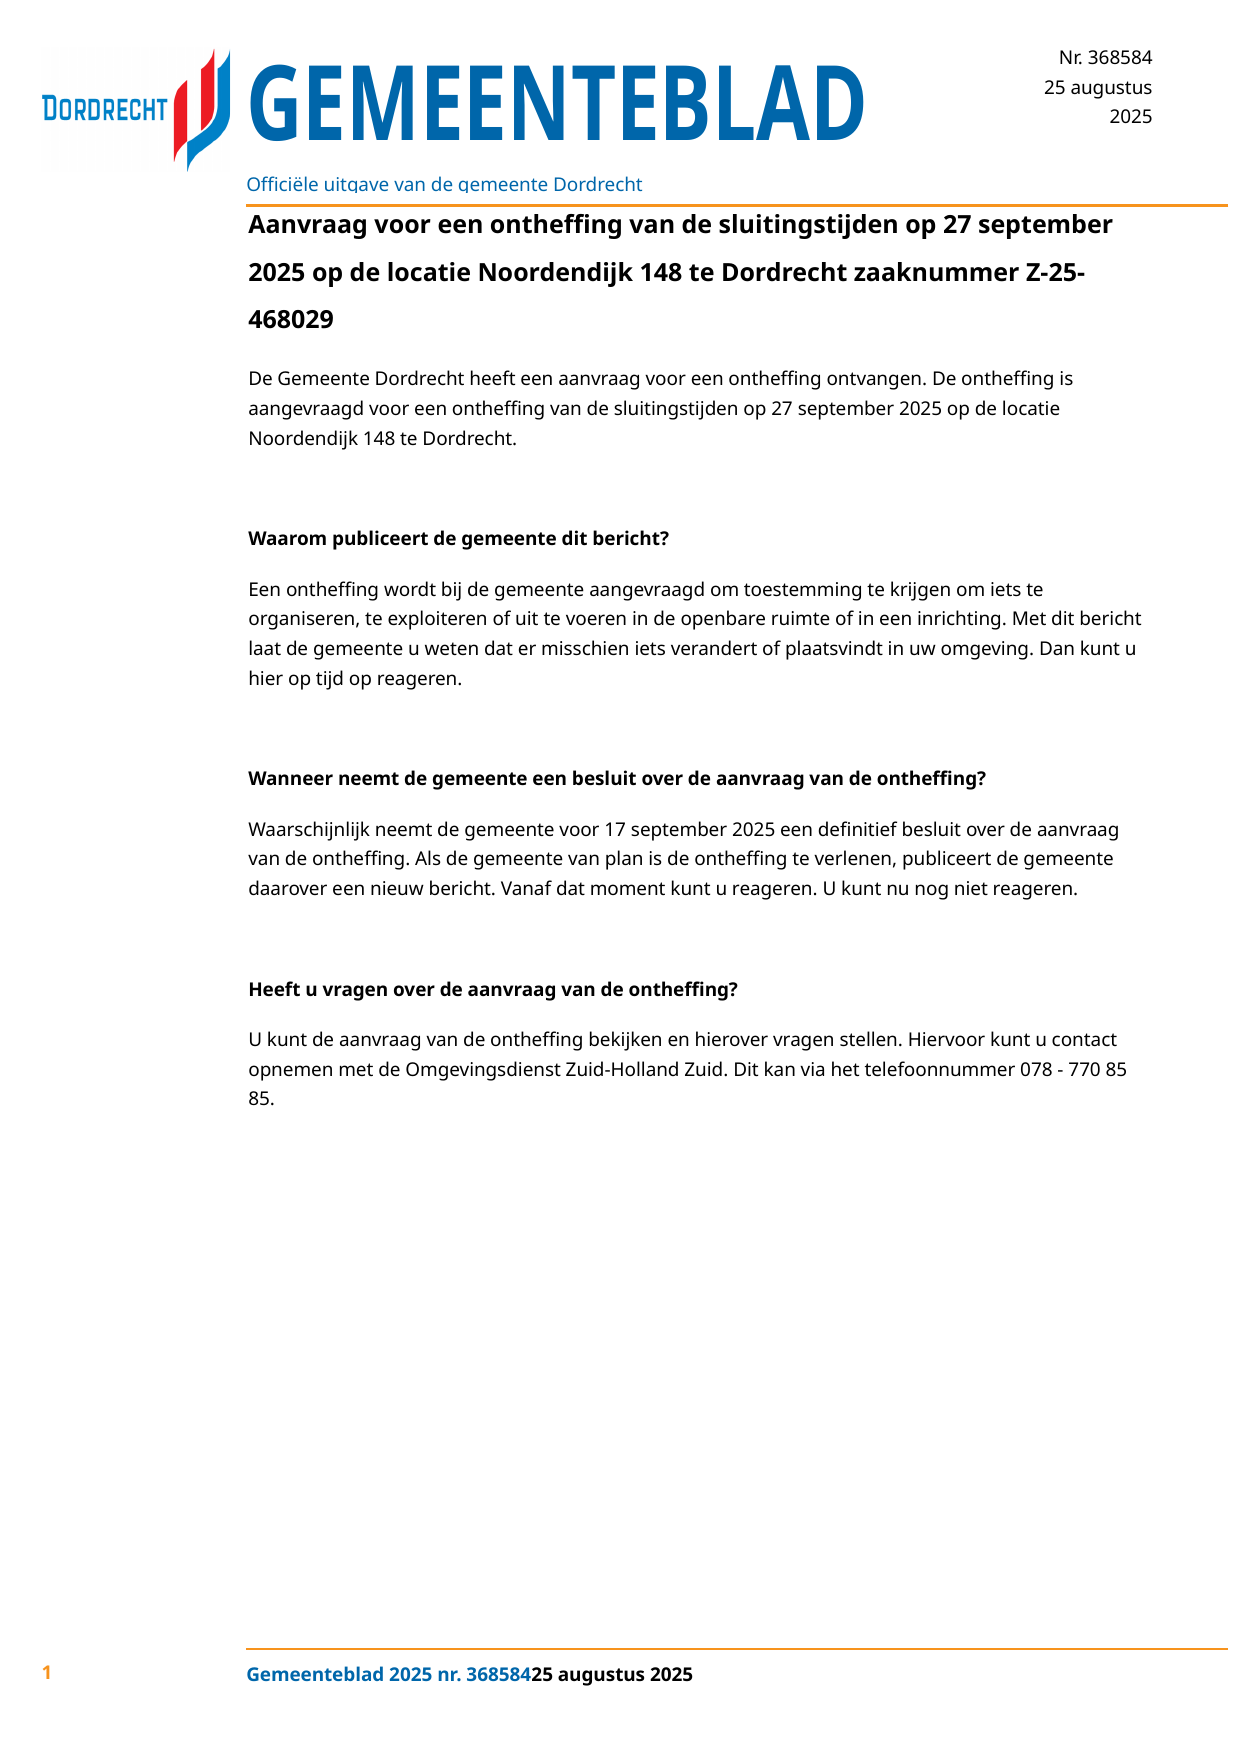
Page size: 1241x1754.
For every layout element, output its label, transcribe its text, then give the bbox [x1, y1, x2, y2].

text Aanvraag voor een ontheffing van de sluitingstijden op 27 september 2025 op de locatie Noordendijk 148 te Dordrecht zaaknummer Z-25-468029 [248, 207, 1152, 336]
picture [41, 47, 231, 172]
text Heeft u vragen over de aanvraag van de ontheffing? [248, 976, 1152, 1002]
text Wanneer neemt de gemeente een besluit over de aanvraag van de ontheffing? [248, 766, 1152, 791]
text De Gemeente Dordrecht heeft een aanvraag voor een ontheffing ontvangen. De ontheffing is aangevraagd voor een ontheffing van de sluitingstijden op 27 september 2025 op de locatie Noordendijk 148 te Dordrecht. [248, 366, 1152, 450]
text Waarschijnlijk neemt de gemeente voor 17 september 2025 een definitief besluit over de aanvraag van de ontheffing. Als de gemeente van plan is de ontheffing te verlenen, publiceert de gemeente daarover een nieuw bericht. Vanaf dat moment kunt u reageren. U kunt nu nog niet reageren. [248, 816, 1152, 901]
text Een ontheffing wordt bij de gemeente aangevraagd om toestemming te krijgen om iets te organiseren, te exploiteren of uit te voeren in de openbare ruimte of in een inrichting. Met dit bericht laat de gemeente u weten dat er misschien iets verandert of plaatsvindt in uw omgeving. Dan kunt u hier op tijd op reageren. [248, 576, 1152, 690]
text U kunt de aanvraag van de ontheffing bekijken en hierover vragen stellen. Hiervoor kunt u contact opnemen met de Omgevingsdienst Zuid-Holland Zuid. Dit kan via het telefoonnummer 078 - 770 85 85. [248, 1026, 1152, 1111]
text Waarom publiceert de gemeente dit bericht? [248, 526, 1152, 551]
